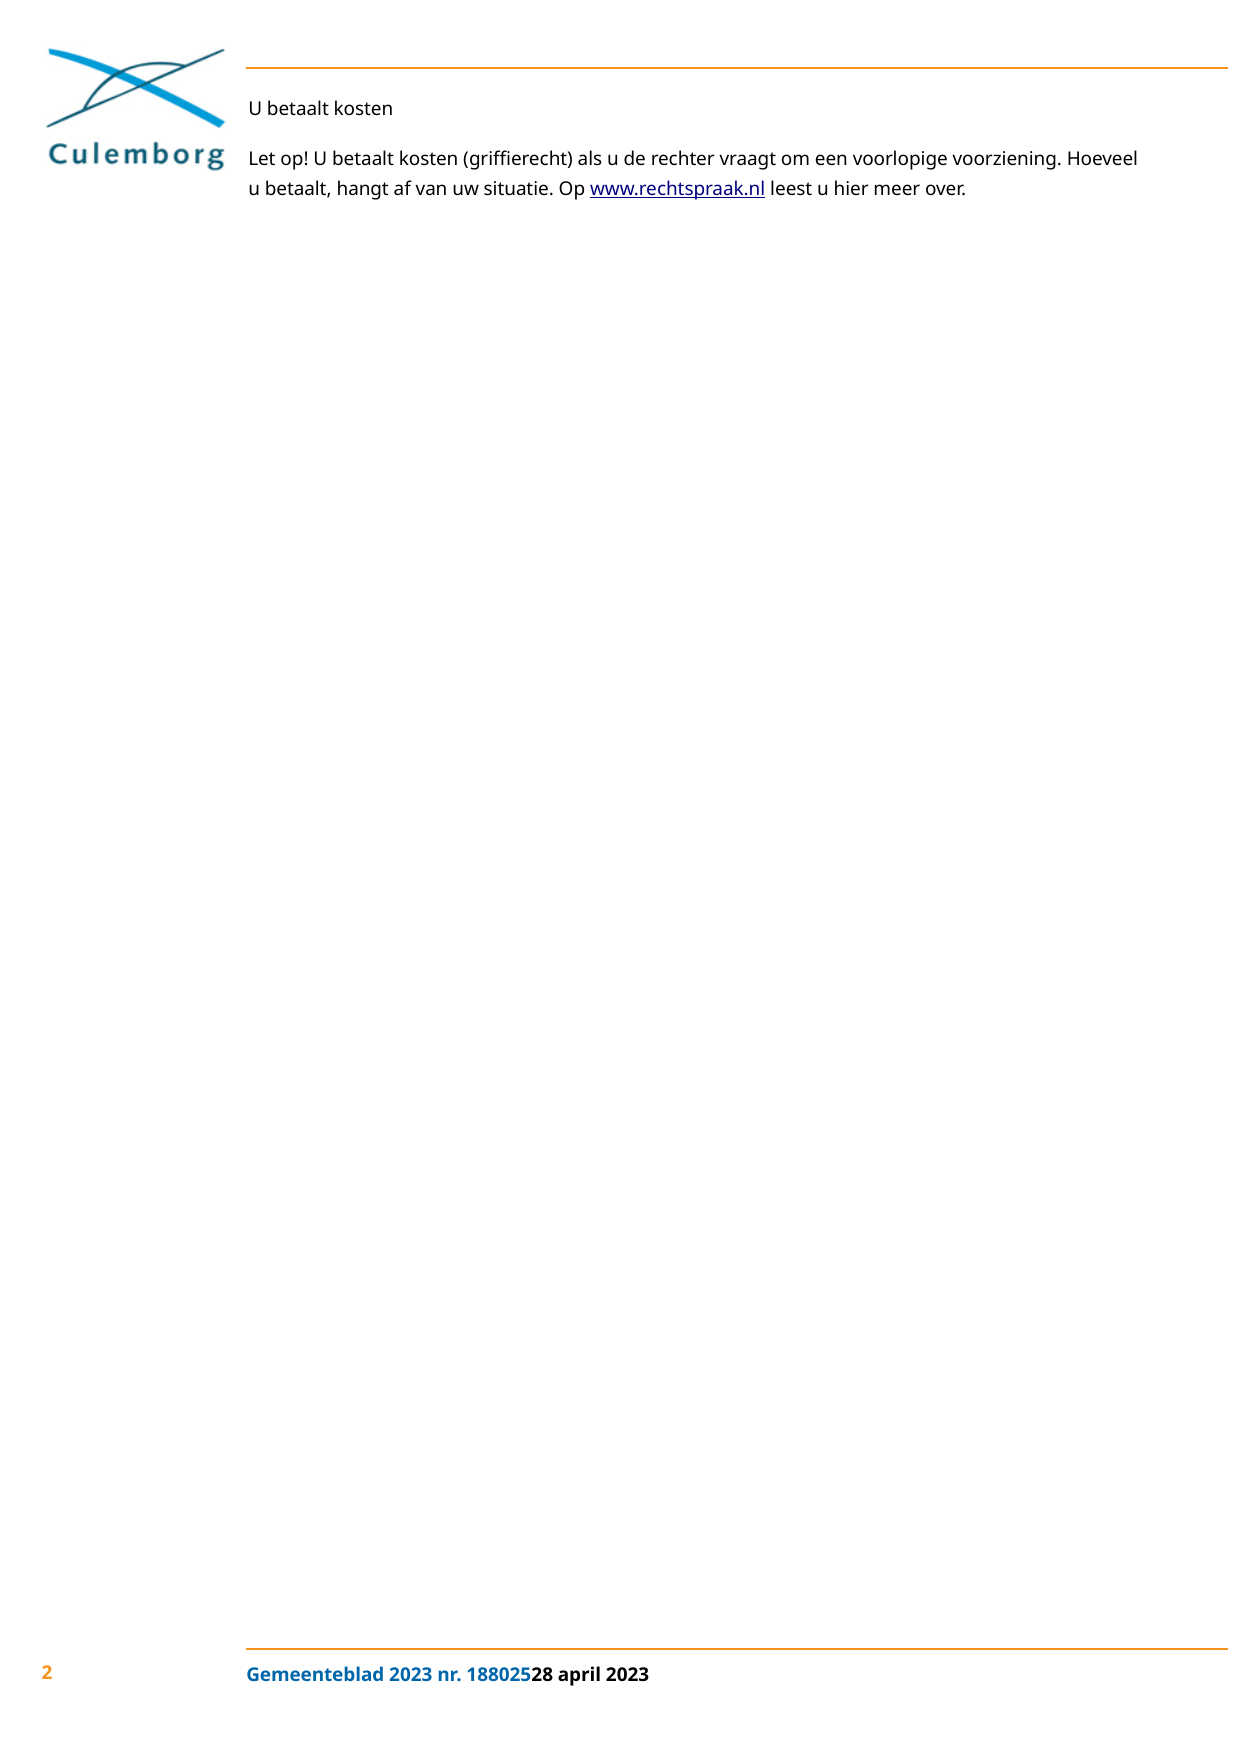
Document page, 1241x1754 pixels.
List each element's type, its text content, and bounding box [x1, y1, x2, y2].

text Let op! U betaalt kosten (griffierecht) als u de rechter vraagt om een voorlopige voorziening. Hoeveel u betaalt, hangt af van uw situatie. Op www.rechtspraak.nl leest u hier meer over. [248, 145, 1152, 201]
text U betaalt kosten [248, 95, 1152, 121]
picture [41, 47, 231, 172]
